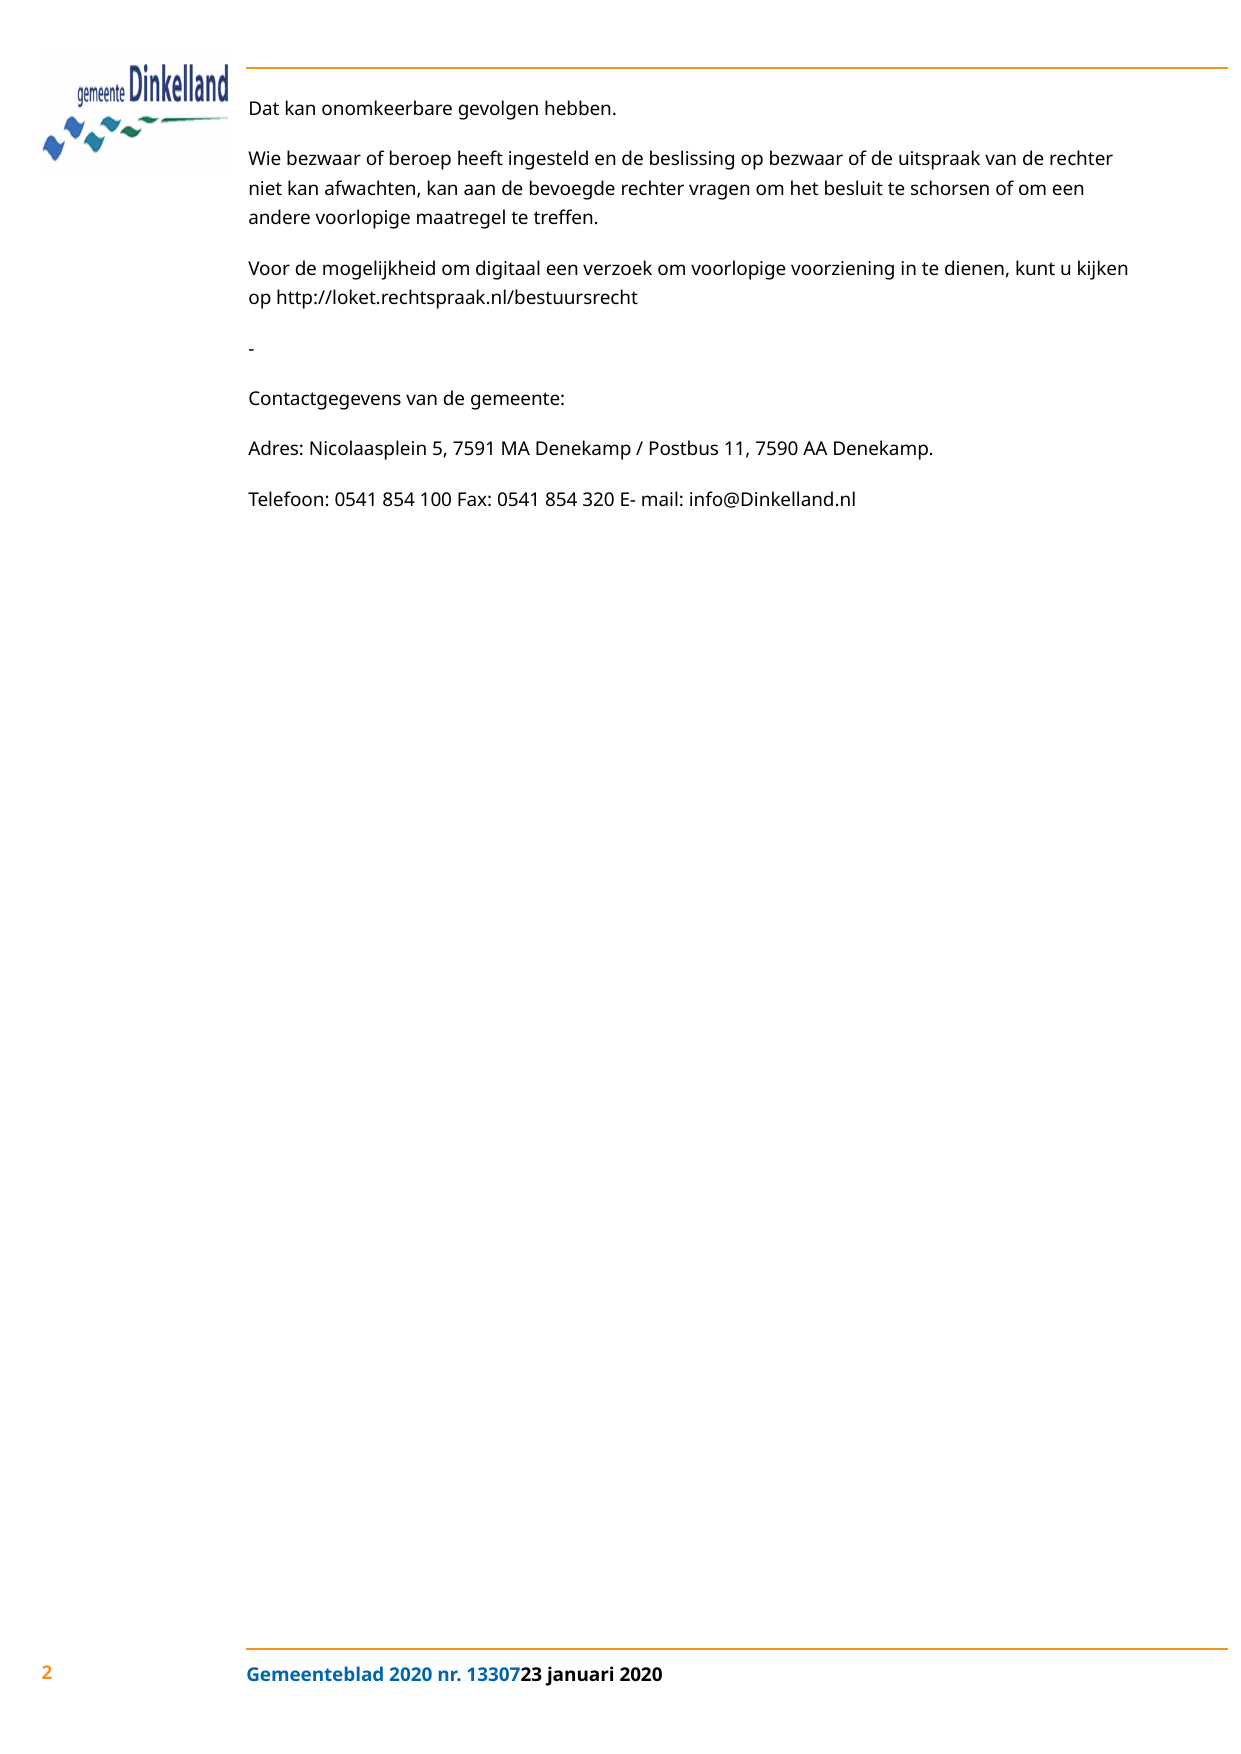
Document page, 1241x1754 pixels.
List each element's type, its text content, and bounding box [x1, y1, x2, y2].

text Telefoon: 0541 854 100 Fax: 0541 854 320 E- mail: info@Dinkelland.nl [248, 486, 1152, 512]
text - [248, 335, 1152, 361]
text Contactgegevens van de gemeente: [248, 385, 1152, 411]
text Voor de mogelijkheid om digitaal een verzoek om voorlopige voorziening in te dienen, kunt u kijken op http://loket.rechtspraak.nl/bestuursrecht [248, 255, 1152, 310]
text Wie bezwaar of beroep heeft ingesteld en de beslissing op bezwaar of de uitspraak van de rechter niet kan afwachten, kan aan de bevoegde rechter vragen om het besluit te schorsen of om een andere voorlopige maatregel te treffen. [248, 145, 1152, 230]
text Adres: Nicolaasplein 5, 7591 MA Denekamp / Postbus 11, 7590 AA Denekamp. [248, 436, 1152, 461]
picture [41, 47, 231, 172]
text Dat kan onomkeerbare gevolgen hebben. [248, 95, 1152, 121]
